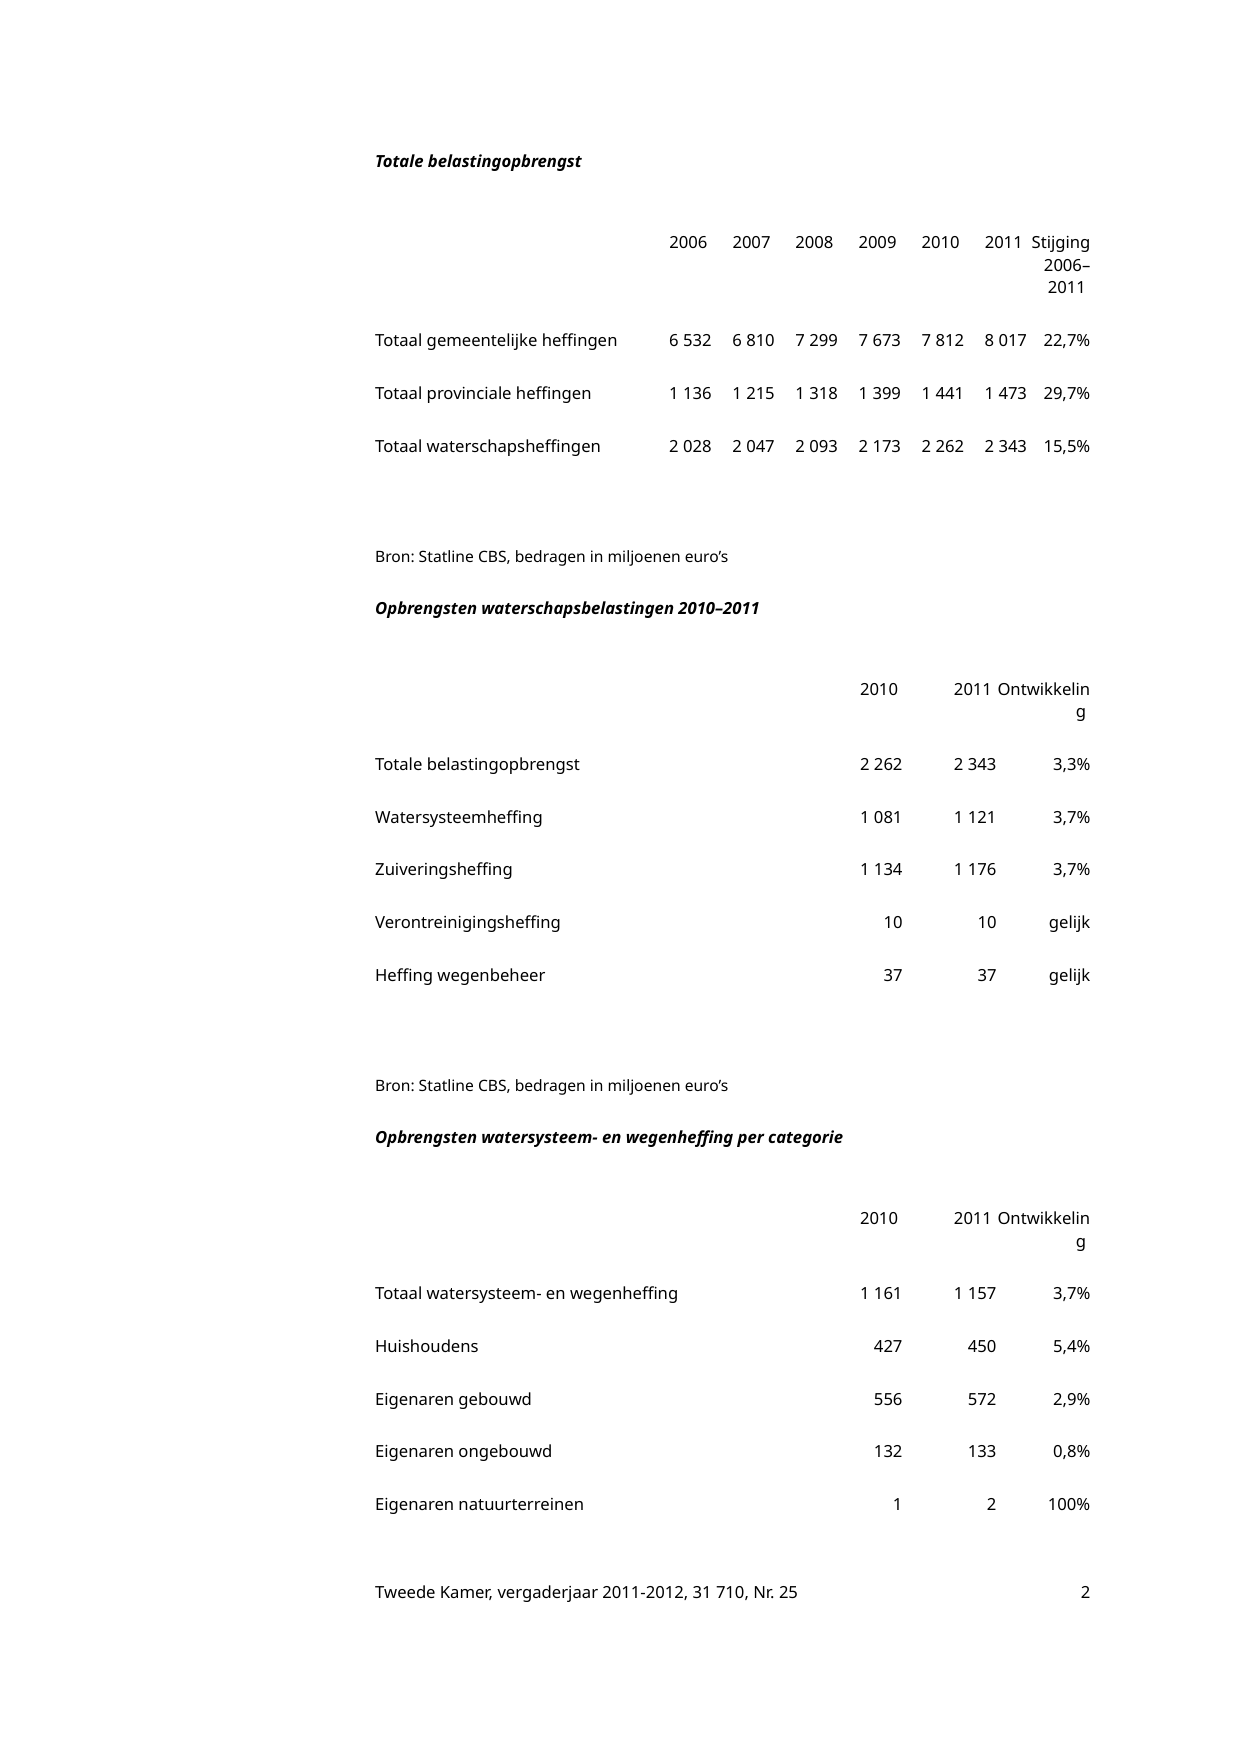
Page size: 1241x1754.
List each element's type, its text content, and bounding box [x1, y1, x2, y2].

table_cell Heffing wegenbeheer [375, 964, 808, 1016]
table_cell 6 532 [648, 329, 711, 381]
table_cell Totaal watersysteem- en wegenheffing [375, 1282, 808, 1334]
table_cell 10 [902, 911, 996, 963]
table_header [375, 677, 808, 753]
table_cell 556 [808, 1387, 902, 1440]
table_cell 132 [808, 1440, 902, 1493]
table_header Stijging 2006–2011 [1027, 231, 1090, 329]
table_cell Eigenaren gebouwd [375, 1387, 808, 1440]
table_cell 3,7% [996, 858, 1090, 911]
table_cell 3,3% [996, 753, 1090, 805]
table_cell 3,7% [996, 1282, 1090, 1334]
table_cell 1 136 [648, 381, 711, 434]
table_cell 2 343 [902, 753, 996, 805]
table_header Ontwikkeling [996, 677, 1090, 753]
table_cell 7 812 [901, 329, 964, 381]
table_cell 7 299 [775, 329, 838, 381]
table_cell 0,8% [996, 1440, 1090, 1493]
table_header 2011 [902, 677, 996, 753]
table_cell 22,7% [1027, 329, 1090, 381]
table_cell 10 [808, 911, 902, 963]
table_cell 15,5% [1027, 434, 1090, 487]
table_cell 133 [902, 1440, 996, 1493]
table_cell Zuiveringsheffing [375, 858, 808, 911]
table_header 2010 [808, 677, 902, 753]
table_cell Totaal gemeentelijke heffingen [375, 329, 648, 381]
table_cell 450 [902, 1335, 996, 1387]
text Opbrengsten waterschapsbelastingen 2010–2011 [375, 597, 1090, 619]
table_cell 1 399 [838, 381, 901, 434]
table_cell 427 [808, 1335, 902, 1387]
table_cell 37 [902, 964, 996, 1016]
text Bron: Statline CBS, bedragen in miljoenen euro’s [375, 545, 1090, 567]
table_cell 29,7% [1027, 381, 1090, 434]
table_header Ontwikkeling [996, 1206, 1090, 1282]
table_header [375, 1206, 808, 1282]
table_cell 1 441 [901, 381, 964, 434]
table_cell 572 [902, 1387, 996, 1440]
table_cell 2 093 [775, 434, 838, 487]
table_cell 37 [808, 964, 902, 1016]
table_cell 2 [902, 1493, 996, 1515]
text Bron: Statline CBS, bedragen in miljoenen euro’s [375, 1074, 1090, 1096]
table_cell 3,7% [996, 805, 1090, 858]
table_cell 8 017 [964, 329, 1027, 381]
text Totale belastingopbrengst [375, 150, 1090, 173]
table_header 2011 [964, 231, 1027, 329]
table_cell Totaal provinciale heffingen [375, 381, 648, 434]
table_cell 100% [996, 1493, 1090, 1515]
table_cell 1 [808, 1493, 902, 1515]
table_header 2009 [838, 231, 901, 329]
table_cell 1 121 [902, 805, 996, 858]
table_cell 1 176 [902, 858, 996, 911]
table_cell 1 134 [808, 858, 902, 911]
table_header 2010 [808, 1206, 902, 1282]
table_cell 2 047 [711, 434, 774, 487]
table_cell 7 673 [838, 329, 901, 381]
table_header 2007 [711, 231, 774, 329]
table_cell Verontreinigingsheffing [375, 911, 808, 963]
table_header [375, 231, 648, 329]
table_cell 2 173 [838, 434, 901, 487]
table_header 2008 [775, 231, 838, 329]
table_cell Totaal waterschapsheffingen [375, 434, 648, 487]
table_header 2011 [902, 1206, 996, 1282]
table_cell gelijk [996, 964, 1090, 1016]
table_cell Eigenaren natuurterreinen [375, 1493, 808, 1515]
table_cell 2 343 [964, 434, 1027, 487]
table_cell 1 473 [964, 381, 1027, 434]
text Opbrengsten watersysteem- en wegenheffing per categorie [375, 1126, 1090, 1148]
table_cell 2 262 [808, 753, 902, 805]
table_cell 2 028 [648, 434, 711, 487]
table_cell 1 215 [711, 381, 774, 434]
table_cell Eigenaren ongebouwd [375, 1440, 808, 1493]
table_cell 5,4% [996, 1335, 1090, 1387]
table_cell 6 810 [711, 329, 774, 381]
table_cell Huishoudens [375, 1335, 808, 1387]
table_cell Totale belastingopbrengst [375, 753, 808, 805]
table_cell 1 161 [808, 1282, 902, 1334]
table_cell 2,9% [996, 1387, 1090, 1440]
table_cell gelijk [996, 911, 1090, 963]
table_cell 1 318 [775, 381, 838, 434]
table_cell 2 262 [901, 434, 964, 487]
table_cell Watersysteemheffing [375, 805, 808, 858]
table_cell 1 081 [808, 805, 902, 858]
table_header 2006 [648, 231, 711, 329]
table_cell 1 157 [902, 1282, 996, 1334]
table_header 2010 [901, 231, 964, 329]
